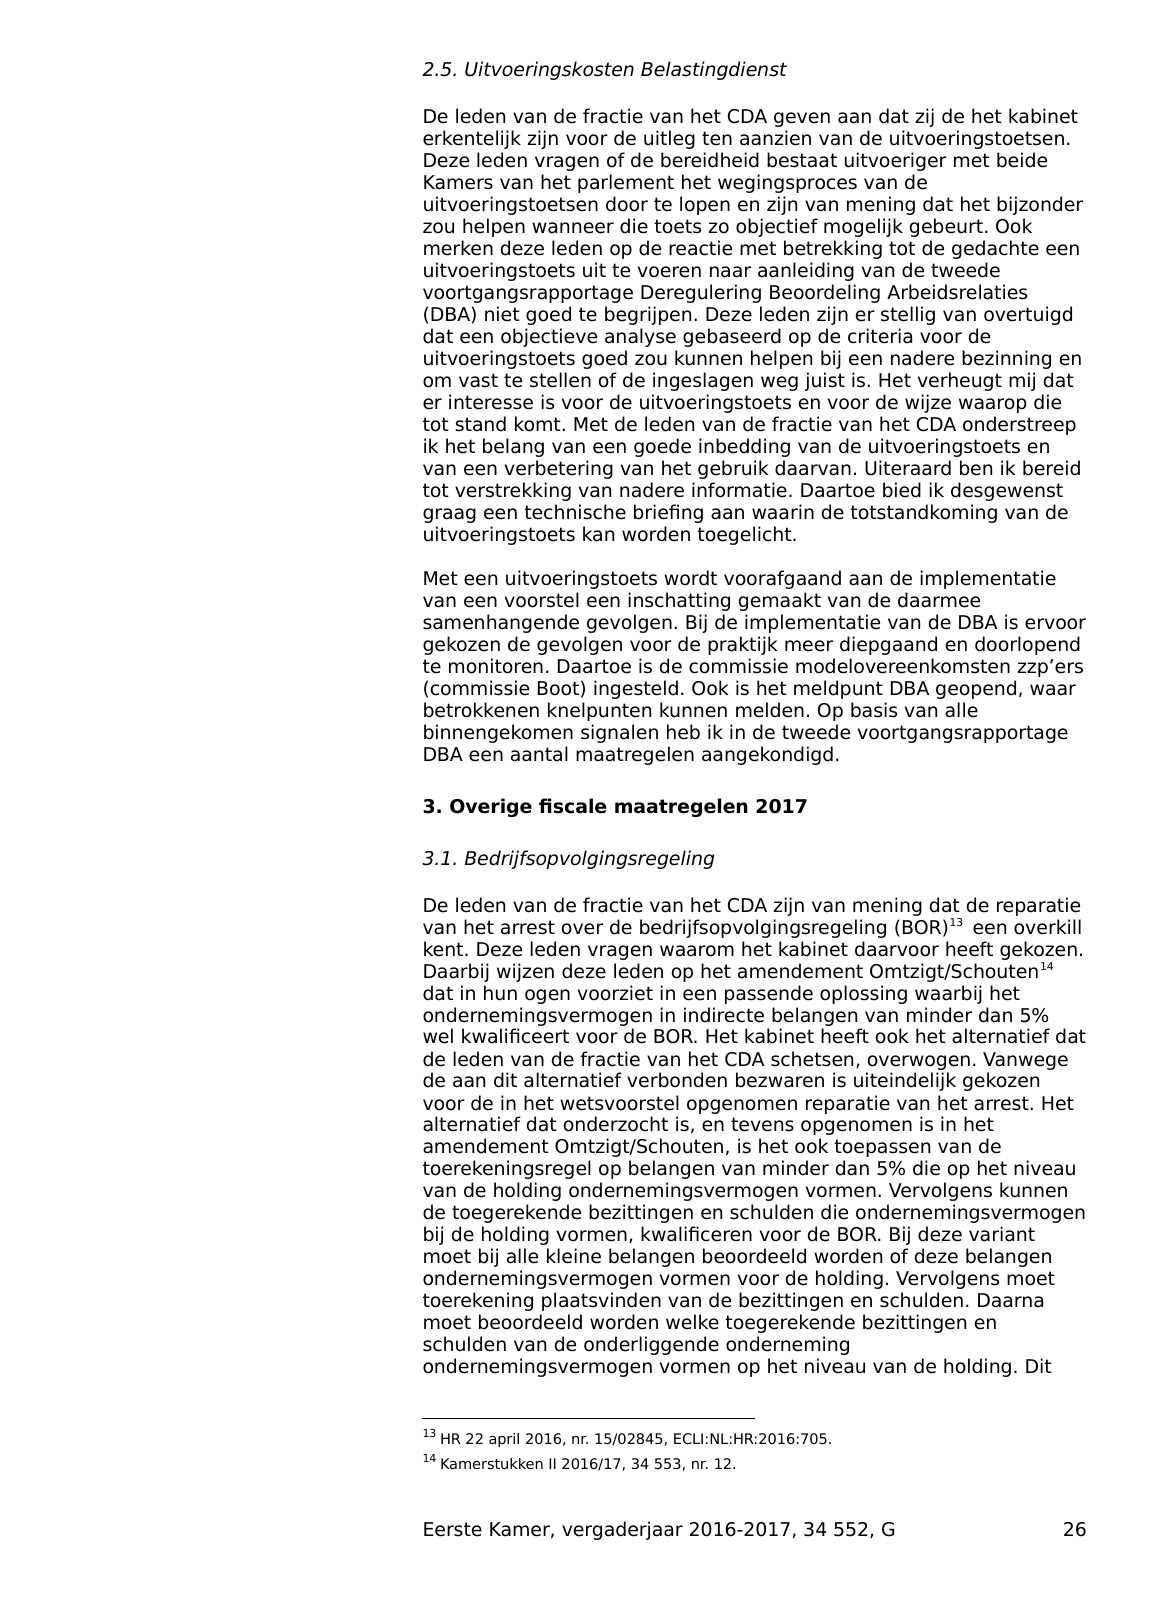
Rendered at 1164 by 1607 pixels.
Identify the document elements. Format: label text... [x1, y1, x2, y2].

text Kamerstukken II 2016/17, 34 553, nr. 12. [422, 1452, 1087, 1474]
text HR 22 april 2016, nr. 15/02845, ECLI:NL:HR:2016:705. [422, 1427, 1087, 1449]
subtitle 2.5. Uitvoeringskosten Belastingdienst [422, 59, 1087, 81]
text De leden van de fractie van het CDA zijn van mening dat de reparatie van het arrest over de bedrijfsopvolgingsregeling (BOR) een overkill kent. Deze leden vragen waarom het kabinet daarvoor heeft gekozen. Daarbij wijzen deze leden op het amendement Omtzigt/Schouten dat in hun ogen voorziet in een passende oplossing waarbij het ondernemingsvermogen in indirecte belangen van minder dan 5% wel kwalificeert voor de BOR. Het kabinet heeft ook het alternatief dat de leden van de fractie van het CDA schetsen, overwogen. Vanwege de aan dit alternatief verbonden bezwaren is uiteindelijk gekozen voor de in het wetsvoorstel opgenomen reparatie van het arrest. Het alternatief dat onderzocht is, en tevens opgenomen is in het amendement Omtzigt/Schouten, is het ook toepassen van de toerekeningsregel op belangen van minder dan 5% die op het niveau van de holding ondernemingsvermogen vormen. Vervolgens kunnen de toegerekende bezittingen en schulden die ondernemingsvermogen bij de holding vormen, kwalificeren voor de BOR. Bij deze variant moet bij alle kleine belangen beoordeeld worden of deze belangen ondernemingsvermogen vormen voor de holding. Vervolgens moet toerekening plaatsvinden van de bezittingen en schulden. Daarna moet beoordeeld worden welke toegerekende bezittingen en schulden van de onderliggende onderneming ondernemingsvermogen vormen op het niveau van de holding. Dit [422, 894, 1087, 1378]
text Met een uitvoeringstoets wordt voorafgaand aan de implementatie van een voorstel een inschatting gemaakt van de daarmee samenhangende gevolgen. Bij de implementatie van de DBA is ervoor gekozen de gevolgen voor de praktijk meer diepgaand en doorlopend te monitoren. Daartoe is de commissie modelovereenkomsten zzp’ers (commissie Boot) ingesteld. Ook is het meldpunt DBA geopend, waar betrokkenen knelpunten kunnen melden. Op basis van alle binnengekomen signalen heb ik in de tweede voortgangsrapportage DBA een aantal maatregelen aangekondigd. [422, 568, 1087, 766]
subtitle 3.1. Bedrijfsopvolgingsregeling [422, 848, 1087, 869]
subtitle 3. Overige fiscale maatregelen 2017 [422, 796, 1087, 818]
text De leden van de fractie van het CDA geven aan dat zij de het kabinet erkentelijk zijn voor de uitleg ten aanzien van de uitvoeringstoetsen. Deze leden vragen of de bereidheid bestaat uitvoeriger met beide Kamers van het parlement het wegingsproces van de uitvoeringstoetsen door te lopen en zijn van mening dat het bijzonder zou helpen wanneer die toets zo objectief mogelijk gebeurt. Ook merken deze leden op de reactie met betrekking tot de gedachte een uitvoeringstoets uit te voeren naar aanleiding van de tweede voortgangsrapportage Deregulering Beoordeling Arbeidsrelaties (DBA) niet goed te begrijpen. Deze leden zijn er stellig van overtuigd dat een objectieve analyse gebaseerd op de criteria voor de uitvoeringstoets goed zou kunnen helpen bij een nadere bezinning en om vast te stellen of de ingeslagen weg juist is. Het verheugt mij dat er interesse is voor de uitvoeringstoets en voor de wijze waarop die tot stand komt. Met de leden van de fractie van het CDA onderstreep ik het belang van een goede inbedding van de uitvoeringstoets en van een verbetering van het gebruik daarvan. Uiteraard ben ik bereid tot verstrekking van nadere informatie. Daartoe bied ik desgewenst graag een technische briefing aan waarin de totstandkoming van de uitvoeringstoets kan worden toegelicht. [422, 106, 1087, 546]
